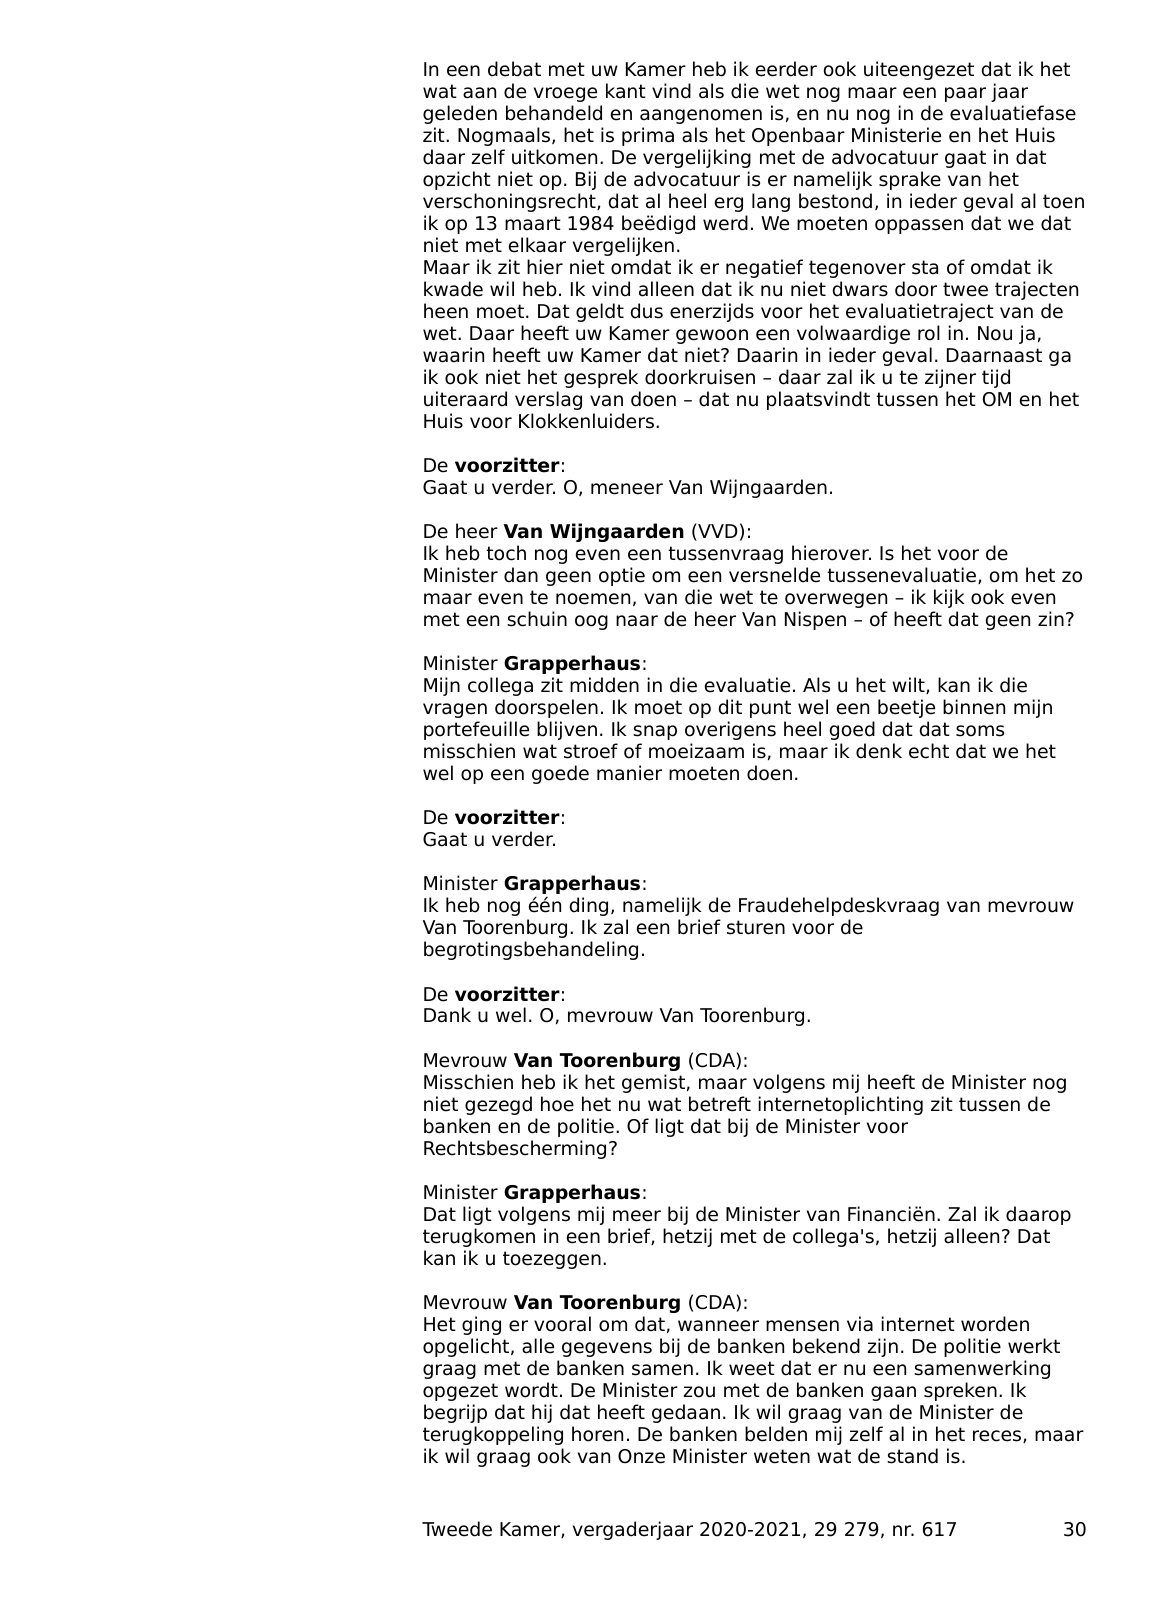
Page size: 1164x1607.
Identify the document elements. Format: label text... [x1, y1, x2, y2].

text De voorzitter: [422, 807, 1087, 829]
text Het ging er vooral om dat, wanneer mensen via internet worden opgelicht, alle gegevens bij de banken bekend zijn. De politie werkt graag met de banken samen. Ik weet dat er nu een samenwerking opgezet wordt. De Minister zou met de banken gaan spreken. Ik begrijp dat hij dat heeft gedaan. Ik wil graag van de Minister de terugkoppeling horen. De banken belden mij zelf al in het reces, maar ik wil graag ook van Onze Minister weten wat de stand is. [422, 1314, 1087, 1468]
text De voorzitter: [422, 455, 1087, 477]
text Dank u wel. O, mevrouw Van Toorenburg. [422, 1005, 1087, 1027]
text De voorzitter: [422, 983, 1087, 1005]
text Minister Grapperhaus: [422, 1182, 1087, 1204]
text Mevrouw Van Toorenburg (CDA): [422, 1049, 1087, 1072]
text Ik heb toch nog even een tussenvraag hierover. Is het voor de Minister dan geen optie om een versnelde tussenevaluatie, om het zo maar even te noemen, van die wet te overwegen – ik kijk ook even met een schuin oog naar de heer Van Nispen – of heeft dat geen zin? [422, 543, 1087, 631]
text De heer Van Wijngaarden (VVD): [422, 521, 1087, 543]
text Mevrouw Van Toorenburg (CDA): [422, 1292, 1087, 1314]
text Minister Grapperhaus: [422, 873, 1087, 895]
text Gaat u verder. O, meneer Van Wijngaarden. [422, 477, 1087, 499]
text Gaat u verder. [422, 829, 1087, 851]
text Maar ik zit hier niet omdat ik er negatief tegenover sta of omdat ik kwade wil heb. Ik vind alleen dat ik nu niet dwars door twee trajecten heen moet. Dat geldt dus enerzijds voor het evaluatietraject van de wet. Daar heeft uw Kamer gewoon een volwaardige rol in. Nou ja, waarin heeft uw Kamer dat niet? Daarin in ieder geval. Daarnaast ga ik ook niet het gesprek doorkruisen – daar zal ik u te zijner tijd uiteraard verslag van doen – dat nu plaatsvindt tussen het OM en het Huis voor Klokkenluiders. [422, 257, 1087, 433]
text Misschien heb ik het gemist, maar volgens mij heeft de Minister nog niet gezegd hoe het nu wat betreft internetoplichting zit tussen de banken en de politie. Of ligt dat bij de Minister voor Rechtsbescherming? [422, 1072, 1087, 1159]
text Ik heb nog één ding, namelijk de Fraudehelpdeskvraag van mevrouw Van Toorenburg. Ik zal een brief sturen voor de begrotingsbehandeling. [422, 895, 1087, 961]
text Dat ligt volgens mij meer bij de Minister van Financiën. Zal ik daarop terugkomen in een brief, hetzij met de collega's, hetzij alleen? Dat kan ik u toezeggen. [422, 1204, 1087, 1269]
text In een debat met uw Kamer heb ik eerder ook uiteengezet dat ik het wat aan de vroege kant vind als die wet nog maar een paar jaar geleden behandeld en aangenomen is, en nu nog in de evaluatiefase zit. Nogmaals, het is prima als het Openbaar Ministerie en het Huis daar zelf uitkomen. De vergelijking met de advocatuur gaat in dat opzicht niet op. Bij de advocatuur is er namelijk sprake van het verschoningsrecht, dat al heel erg lang bestond, in ieder geval al toen ik op 13 maart 1984 beëdigd werd. We moeten oppassen dat we dat niet met elkaar vergelijken. [422, 59, 1087, 257]
text Mijn collega zit midden in die evaluatie. Als u het wilt, kan ik die vragen doorspelen. Ik moet op dit punt wel een beetje binnen mijn portefeuille blijven. Ik snap overigens heel goed dat dat soms misschien wat stroef of moeizaam is, maar ik denk echt dat we het wel op een goede manier moeten doen. [422, 675, 1087, 785]
text Minister Grapperhaus: [422, 653, 1087, 675]
